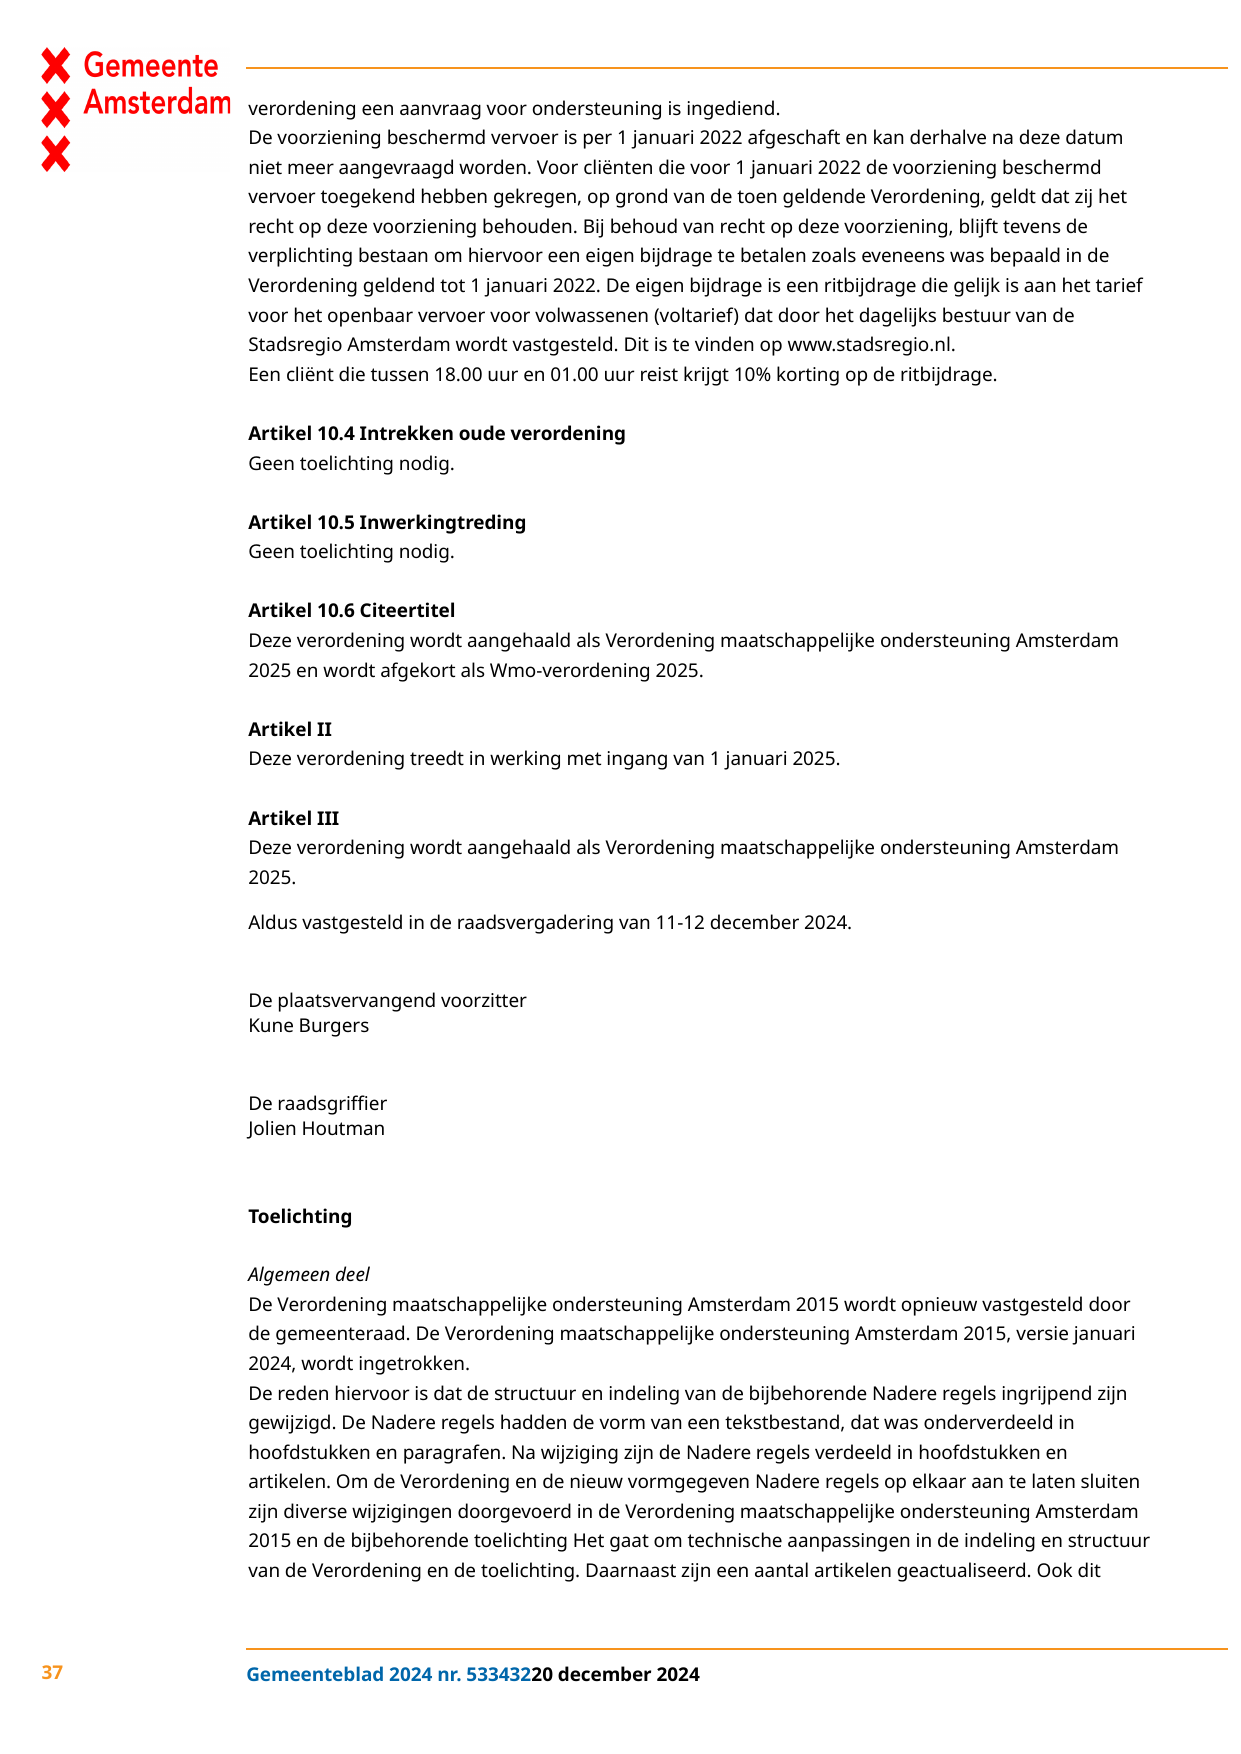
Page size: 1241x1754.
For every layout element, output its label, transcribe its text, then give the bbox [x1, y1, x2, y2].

text Artikel III [248, 805, 1152, 831]
picture [41, 47, 231, 172]
text Geen toelichting nodig. [248, 538, 1152, 564]
text Artikel 10.5 Inwerkingtreding [248, 509, 1152, 535]
text Aldus vastgesteld in de raadsvergadering van 11-12 december 2024. [248, 909, 1152, 935]
text Deze verordening wordt aangehaald als Verordening maatschappelijke ondersteuning Amsterdam 2025 en wordt afgekort als Wmo-verordening 2025. [248, 627, 1152, 683]
text Deze verordening treedt in werking met ingang van 1 januari 2025. [248, 746, 1152, 771]
text Deze verordening wordt aangehaald als Verordening maatschappelijke ondersteuning Amsterdam 2025. [248, 834, 1152, 890]
text De plaatsvervangend voorzitter [248, 987, 1152, 1012]
text De reden hiervoor is dat de structuur en indeling van de bijbehorende Nadere regels ingrijpend zijn gewijzigd. De Nadere regels hadden de vorm van een tekstbestand, dat was onderverdeeld in hoofdstukken en paragrafen. Na wijziging zijn de Nadere regels verdeeld in hoofdstukken en artikelen. Om de Verordening en de nieuw vormgegeven Nadere regels op elkaar aan te laten sluiten zijn diverse wijzigingen doorgevoerd in de Verordening maatschappelijke ondersteuning Amsterdam 2015 en de bijbehorende toelichting Het gaat om technische aanpassingen in de indeling en structuur van de Verordening en de toelichting. Daarnaast zijn een aantal artikelen geactualiseerd. Ook dit [248, 1380, 1152, 1583]
text verordening een aanvraag voor ondersteuning is ingediend. [248, 95, 1152, 121]
text De voorziening beschermd vervoer is per 1 januari 2022 afgeschaft en kan derhalve na deze datum niet meer aangevraagd worden. Voor cliënten die voor 1 januari 2022 de voorziening beschermd vervoer toegekend hebben gekregen, op grond van de toen geldende Verordening, geldt dat zij het recht op deze voorziening behouden. Bij behoud van recht op deze voorziening, blijft tevens de verplichting bestaan om hiervoor een eigen bijdrage te betalen zoals eveneens was bepaald in de Verordening geldend tot 1 januari 2022. De eigen bijdrage is een ritbijdrage die gelijk is aan het tarief voor het openbaar vervoer voor volwassenen (voltarief) dat door het dagelijks bestuur van de Stadsregio Amsterdam wordt vastgesteld. Dit is te vinden op www.stadsregio.nl. [248, 124, 1152, 357]
text Geen toelichting nodig. [248, 450, 1152, 476]
text Toelichting [248, 1193, 1152, 1232]
text De raadsgriffier [248, 1090, 1152, 1115]
text Kune Burgers [248, 1012, 1152, 1038]
text Artikel 10.4 Intrekken oude verordening [248, 420, 1152, 446]
text Artikel 10.6 Citeertitel [248, 598, 1152, 623]
text Artikel II [248, 716, 1152, 742]
text Jolien Houtman [248, 1115, 1152, 1141]
text Een cliënt die tussen 18.00 uur en 01.00 uur reist krijgt 10% korting op de ritbijdrage. [248, 361, 1152, 387]
text Algemeen deel [248, 1261, 1152, 1287]
text De Verordening maatschappelijke ondersteuning Amsterdam 2015 wordt opnieuw vastgesteld door de gemeenteraad. De Verordening maatschappelijke ondersteuning Amsterdam 2015, versie januari 2024, wordt ingetrokken. [248, 1291, 1152, 1376]
